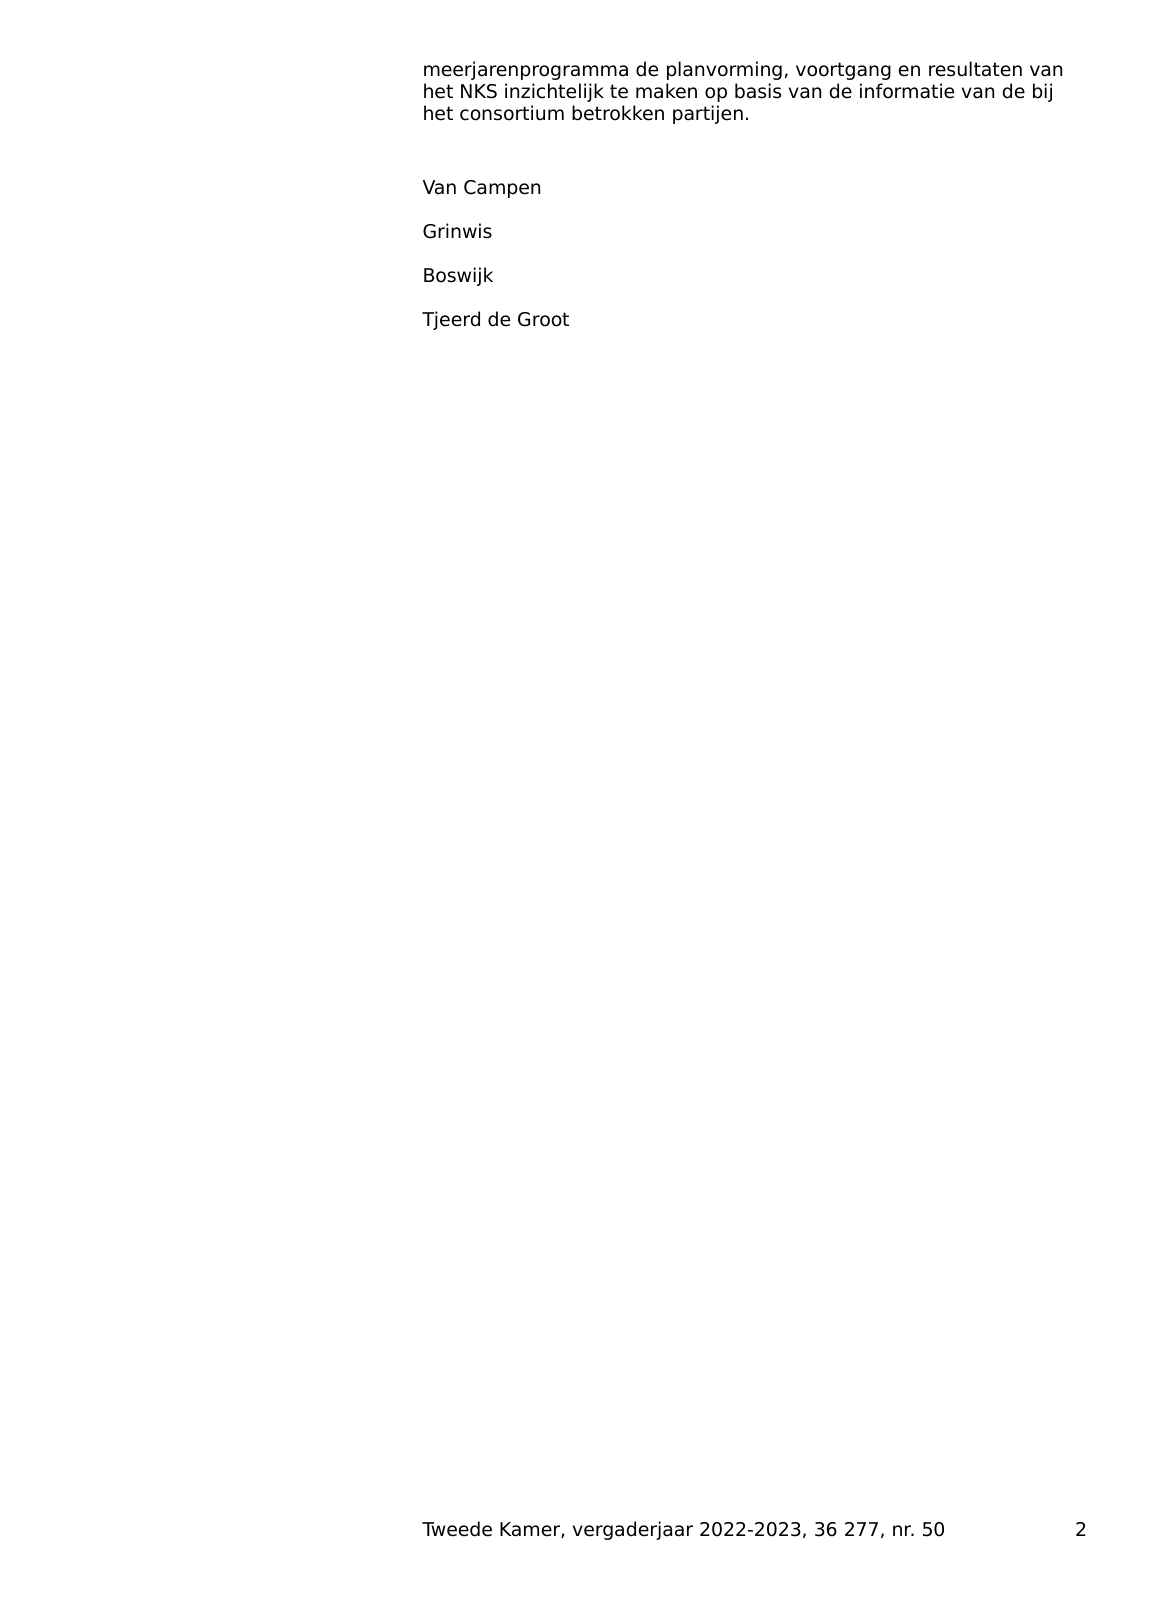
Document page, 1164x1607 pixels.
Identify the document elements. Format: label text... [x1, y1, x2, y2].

text Van Campen Grinwis Boswijk Tjeerd de Groot [422, 155, 1087, 331]
text meerjarenprogramma de planvorming, voortgang en resultaten van het NKS inzichtelijk te maken op basis van de informatie van de bij het consortium betrokken partijen. [422, 59, 1087, 125]
